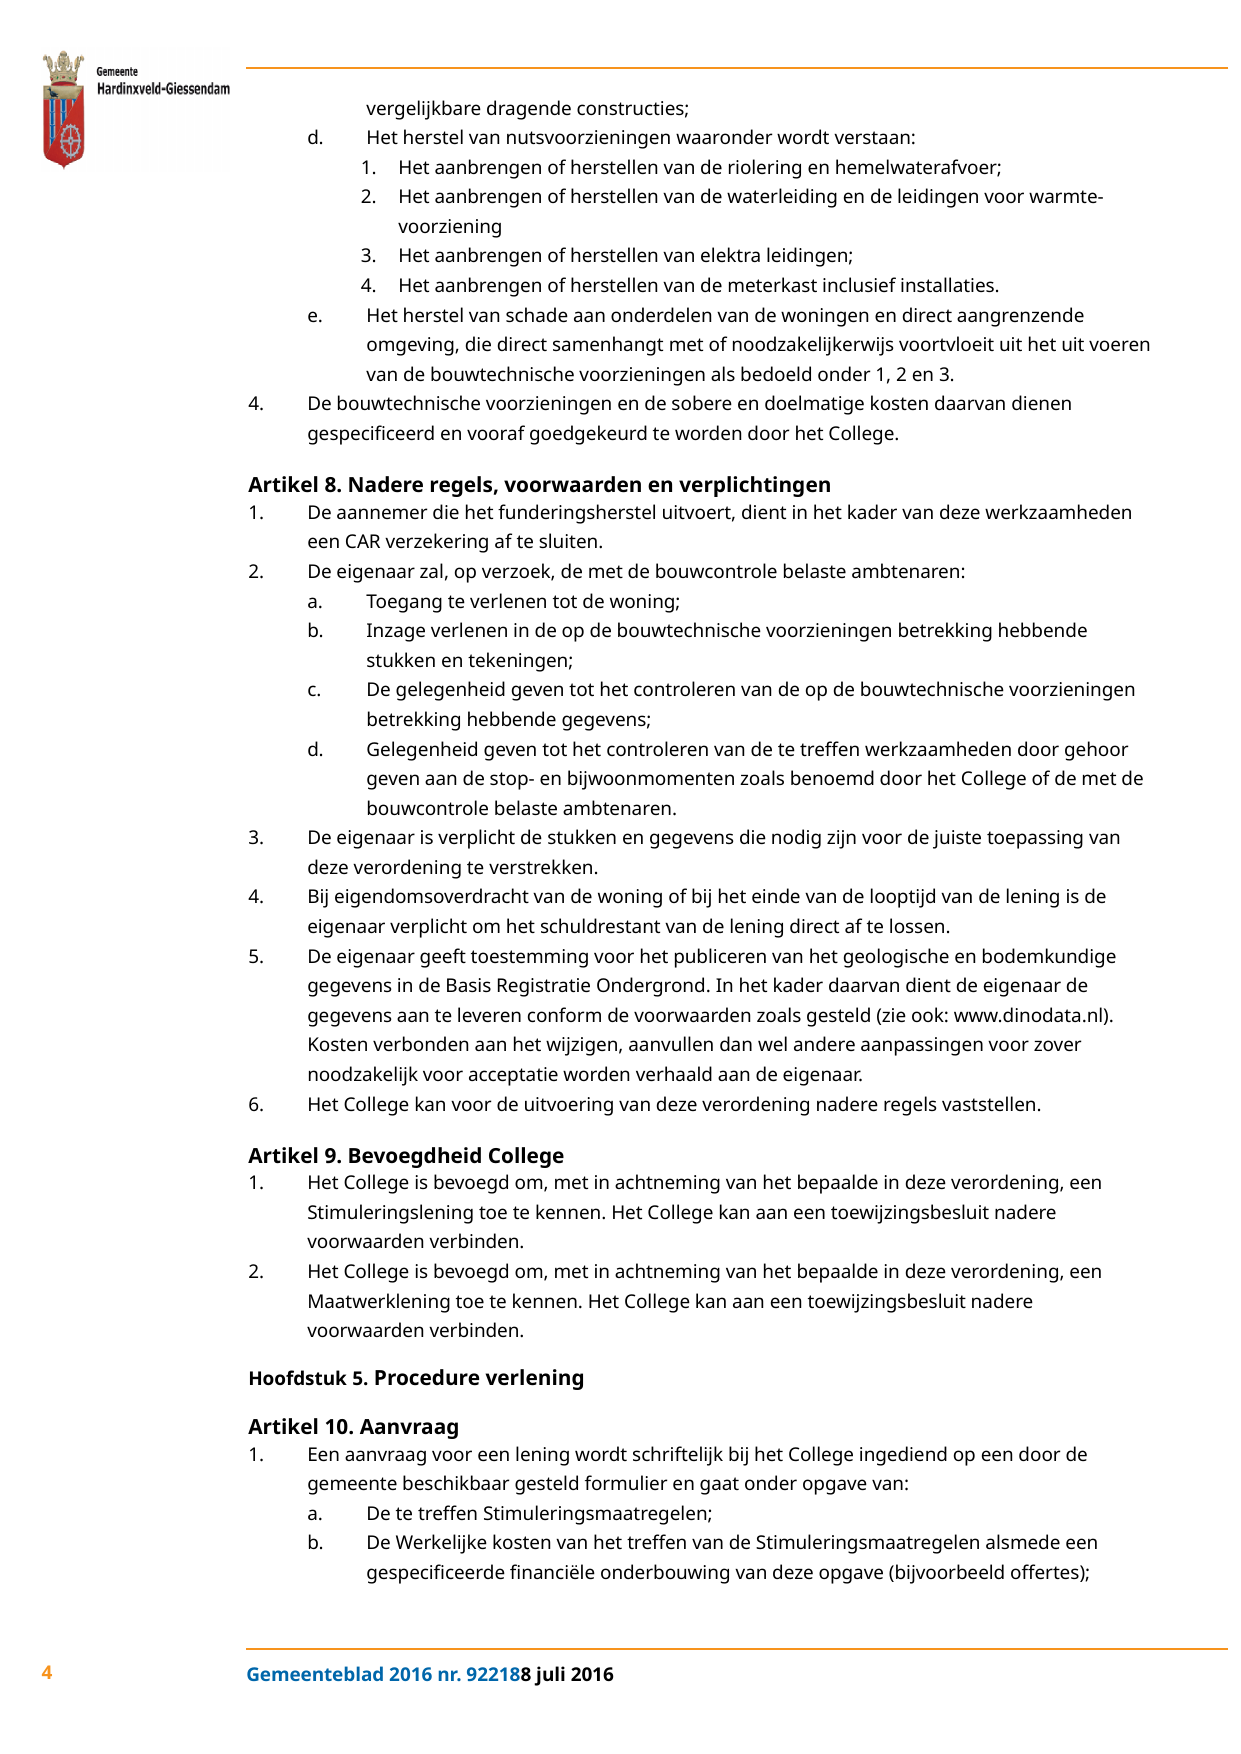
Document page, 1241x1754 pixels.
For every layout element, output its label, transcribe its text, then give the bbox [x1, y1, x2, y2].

list De eigenaar zal, op verzoek, de met de bouwcontrole belaste ambtenaren: [248, 558, 1152, 584]
list Het herstel van nutsvoorzieningen waaronder wordt verstaan: [307, 124, 1152, 150]
list Het aanbrengen of herstellen van de waterleiding en de leidingen voor warmte-voorziening [361, 183, 1152, 239]
list De eigenaar is verplicht de stukken en gegevens die nodig zijn voor de juiste toepassing van deze verordening te verstrekken. [248, 824, 1152, 880]
list Het College is bevoegd om, met in achtneming van het bepaalde in deze verordening, een Stimuleringslening toe te kennen. Het College kan aan een toewijzingsbesluit nadere voorwaarden verbinden. [248, 1169, 1152, 1254]
text Artikel 8. Nadere regels, voorwaarden en verplichtingen [248, 471, 1152, 499]
list Het aanbrengen of herstellen van elektra leidingen; [361, 243, 1152, 268]
list Het aanbrengen of herstellen van de meterkast inclusief installaties. [361, 272, 1152, 298]
list Het College kan voor de uitvoering van deze verordening nadere regels vaststellen. [248, 1091, 1152, 1116]
list Bij eigendomsoverdracht van de woning of bij het einde van de looptijd van de lening is de eigenaar verplicht om het schuldrestant van de lening direct af te lossen. [248, 884, 1152, 939]
list vergelijkbare dragende constructies; [307, 95, 1152, 121]
list Het College is bevoegd om, met in achtneming van het bepaalde in deze verordening, een Maatwerklening toe te kennen. Het College kan aan een toewijzingsbesluit nadere voorwaarden verbinden. [248, 1258, 1152, 1343]
list Gelegenheid geven tot het controleren van de te treffen werkzaamheden door gehoor geven aan de stop- en bijwoonmomenten zoals benoemd door het College of de met de bouwcontrole belaste ambtenaren. [307, 736, 1152, 821]
list De eigenaar geeft toestemming voor het publiceren van het geologische en bodemkundige gegevens in de Basis Registratie Ondergrond. In het kader daarvan dient de eigenaar de gegevens aan te leveren conform de voorwaarden zoals gesteld (zie ook: www.dinodata.nl). Kosten verbonden aan het wijzigen, aanvullen dan wel andere aanpassingen voor zover noodzakelijk voor acceptatie worden verhaald aan de eigenaar. [248, 943, 1152, 1087]
list Het herstel van schade aan onderdelen van de woningen en direct aangrenzende omgeving, die direct samenhangt met of noodzakelijkerwijs voortvloeit uit het uit voeren van de bouwtechnische voorzieningen als bedoeld onder 1, 2 en 3. [307, 302, 1152, 387]
list De gelegenheid geven tot het controleren van de op de bouwtechnische voorzieningen betrekking hebbende gegevens; [307, 677, 1152, 732]
list De aannemer die het funderingsherstel uitvoert, dient in het kader van deze werkzaamheden een CAR verzekering af te sluiten. [248, 499, 1152, 554]
text Artikel 9. Bevoegdheid College [248, 1141, 1152, 1169]
list Een aanvraag voor een lening wordt schriftelijk bij het College ingediend op een door de gemeente beschikbaar gesteld formulier en gaat onder opgave van: [248, 1441, 1152, 1496]
list De bouwtechnische voorzieningen en de sobere en doelmatige kosten daarvan dienen gespecificeerd en vooraf goedgekeurd te worden door het College. [248, 391, 1152, 446]
text Hoofdstuk 5. Procedure verlening [248, 1363, 1152, 1392]
list De te treffen Stimuleringsmaatregelen; [307, 1500, 1152, 1526]
list Het aanbrengen of herstellen van de riolering en hemelwaterafvoer; [361, 154, 1152, 180]
list Inzage verlenen in de op de bouwtechnische voorzieningen betrekking hebbende stukken en tekeningen; [307, 617, 1152, 673]
picture [41, 47, 231, 172]
list De Werkelijke kosten van het treffen van de Stimuleringsmaatregelen alsmede een gespecificeerde financiële onderbouwing van deze opgave (bijvoorbeeld offertes); [307, 1529, 1152, 1585]
list Toegang te verlenen tot de woning; [307, 588, 1152, 613]
text Artikel 10. Aanvraag [248, 1412, 1152, 1441]
